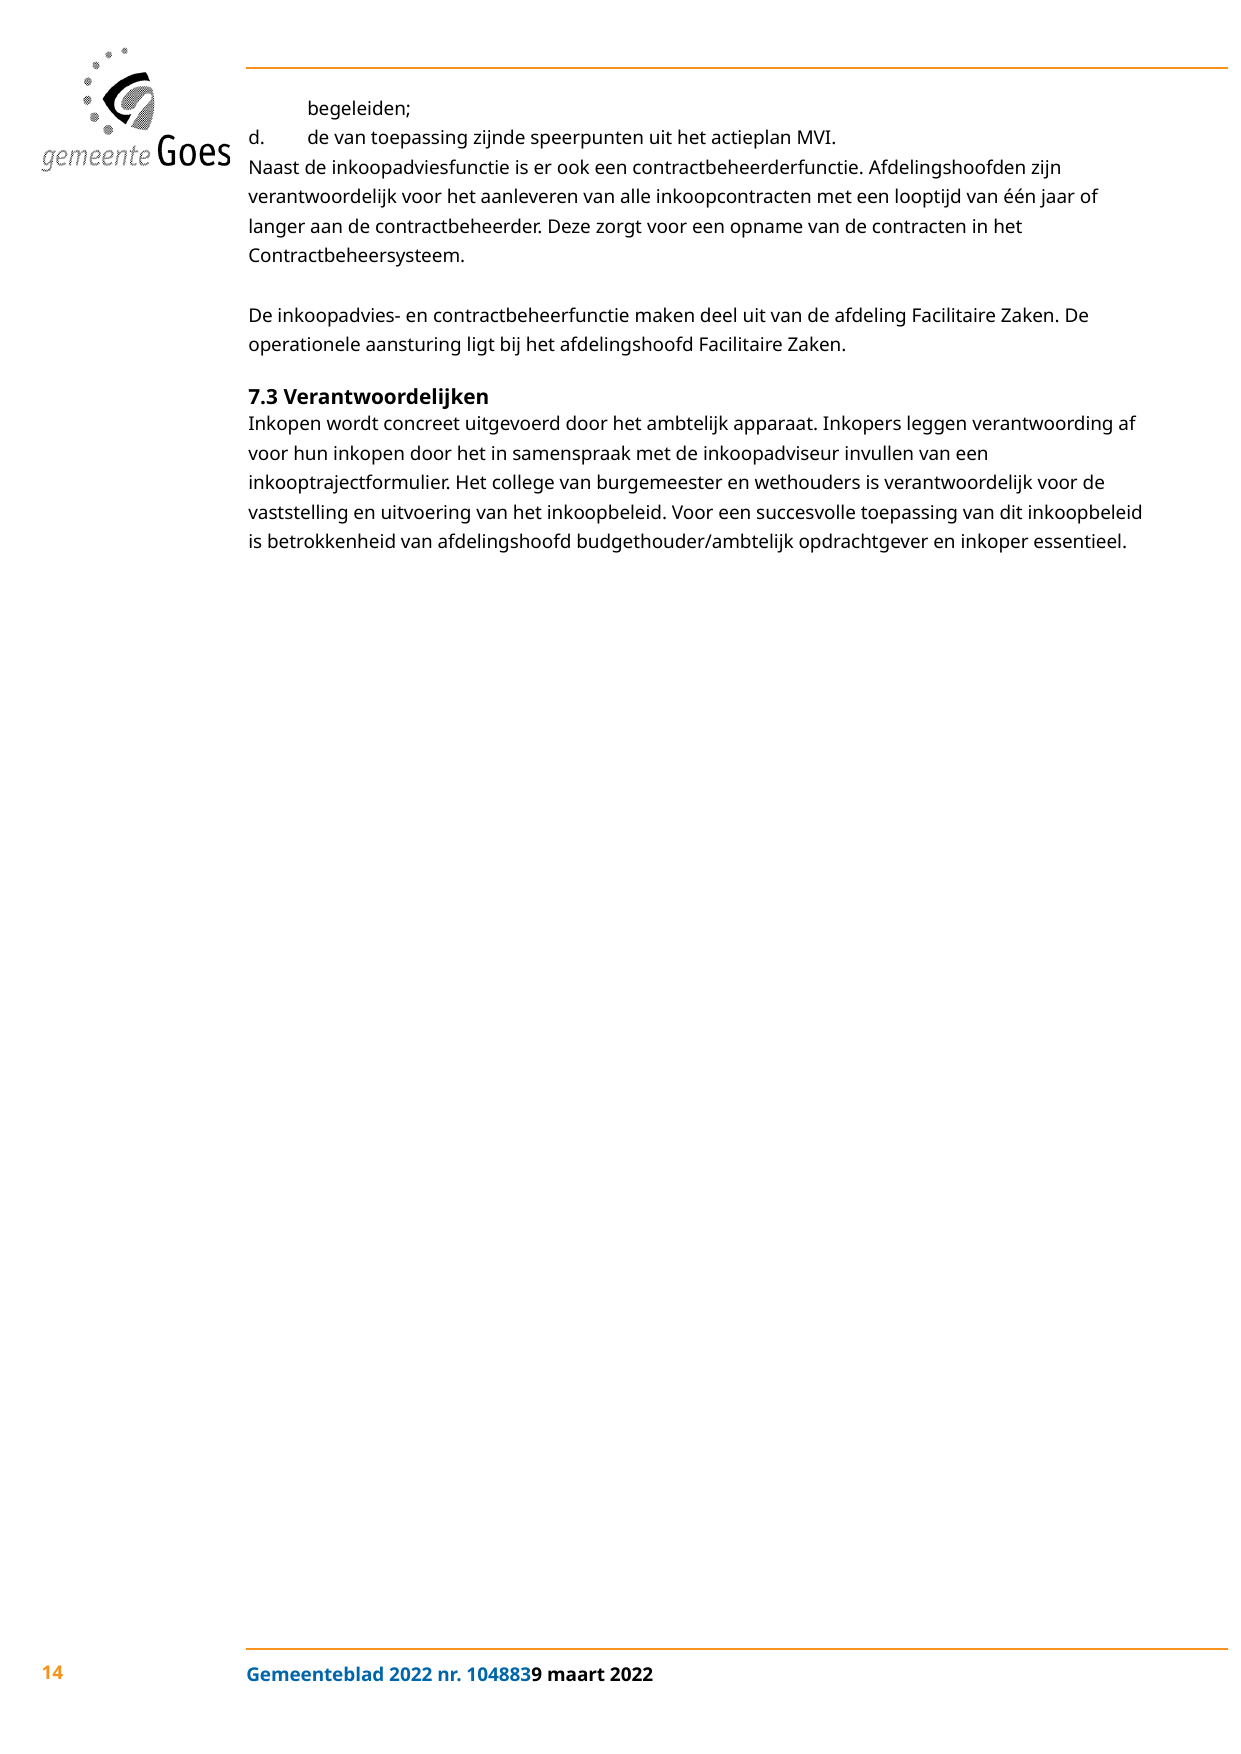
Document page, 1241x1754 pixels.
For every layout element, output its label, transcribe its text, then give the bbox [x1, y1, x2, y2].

text 7.3 Verantwoordelijken [248, 382, 1152, 410]
text Inkopen wordt concreet uitgevoerd door het ambtelijk apparaat. Inkopers leggen verantwoording af voor hun inkopen door het in samenspraak met de inkoopadviseur invullen van een inkooptrajectformulier. Het college van burgemeester en wethouders is verantwoordelijk voor de vaststelling en uitvoering van het inkoopbeleid. Voor een succesvolle toepassing van dit inkoopbeleid is betrokkenheid van afdelingshoofd budgethouder/ambtelijk opdrachtgever en inkoper essentieel. [248, 410, 1152, 554]
text Naast de inkoopadviesfunctie is er ook een contractbeheerderfunctie. Afdelingshoofden zijn verantwoordelijk voor het aanleveren van alle inkoopcontracten met een looptijd van één jaar of langer aan de contractbeheerder. Deze zorgt voor een opname van de contracten in het Contractbeheersysteem. [248, 154, 1152, 268]
text De inkoopadvies- en contractbeheerfunctie maken deel uit van de afdeling Facilitaire Zaken. De operationele aansturing ligt bij het afdelingshoofd Facilitaire Zaken. [248, 302, 1152, 357]
list de van toepassing zijnde speerpunten uit het actieplan MVI. [248, 124, 1152, 150]
list begeleiden; [248, 95, 1152, 121]
picture [41, 47, 231, 172]
